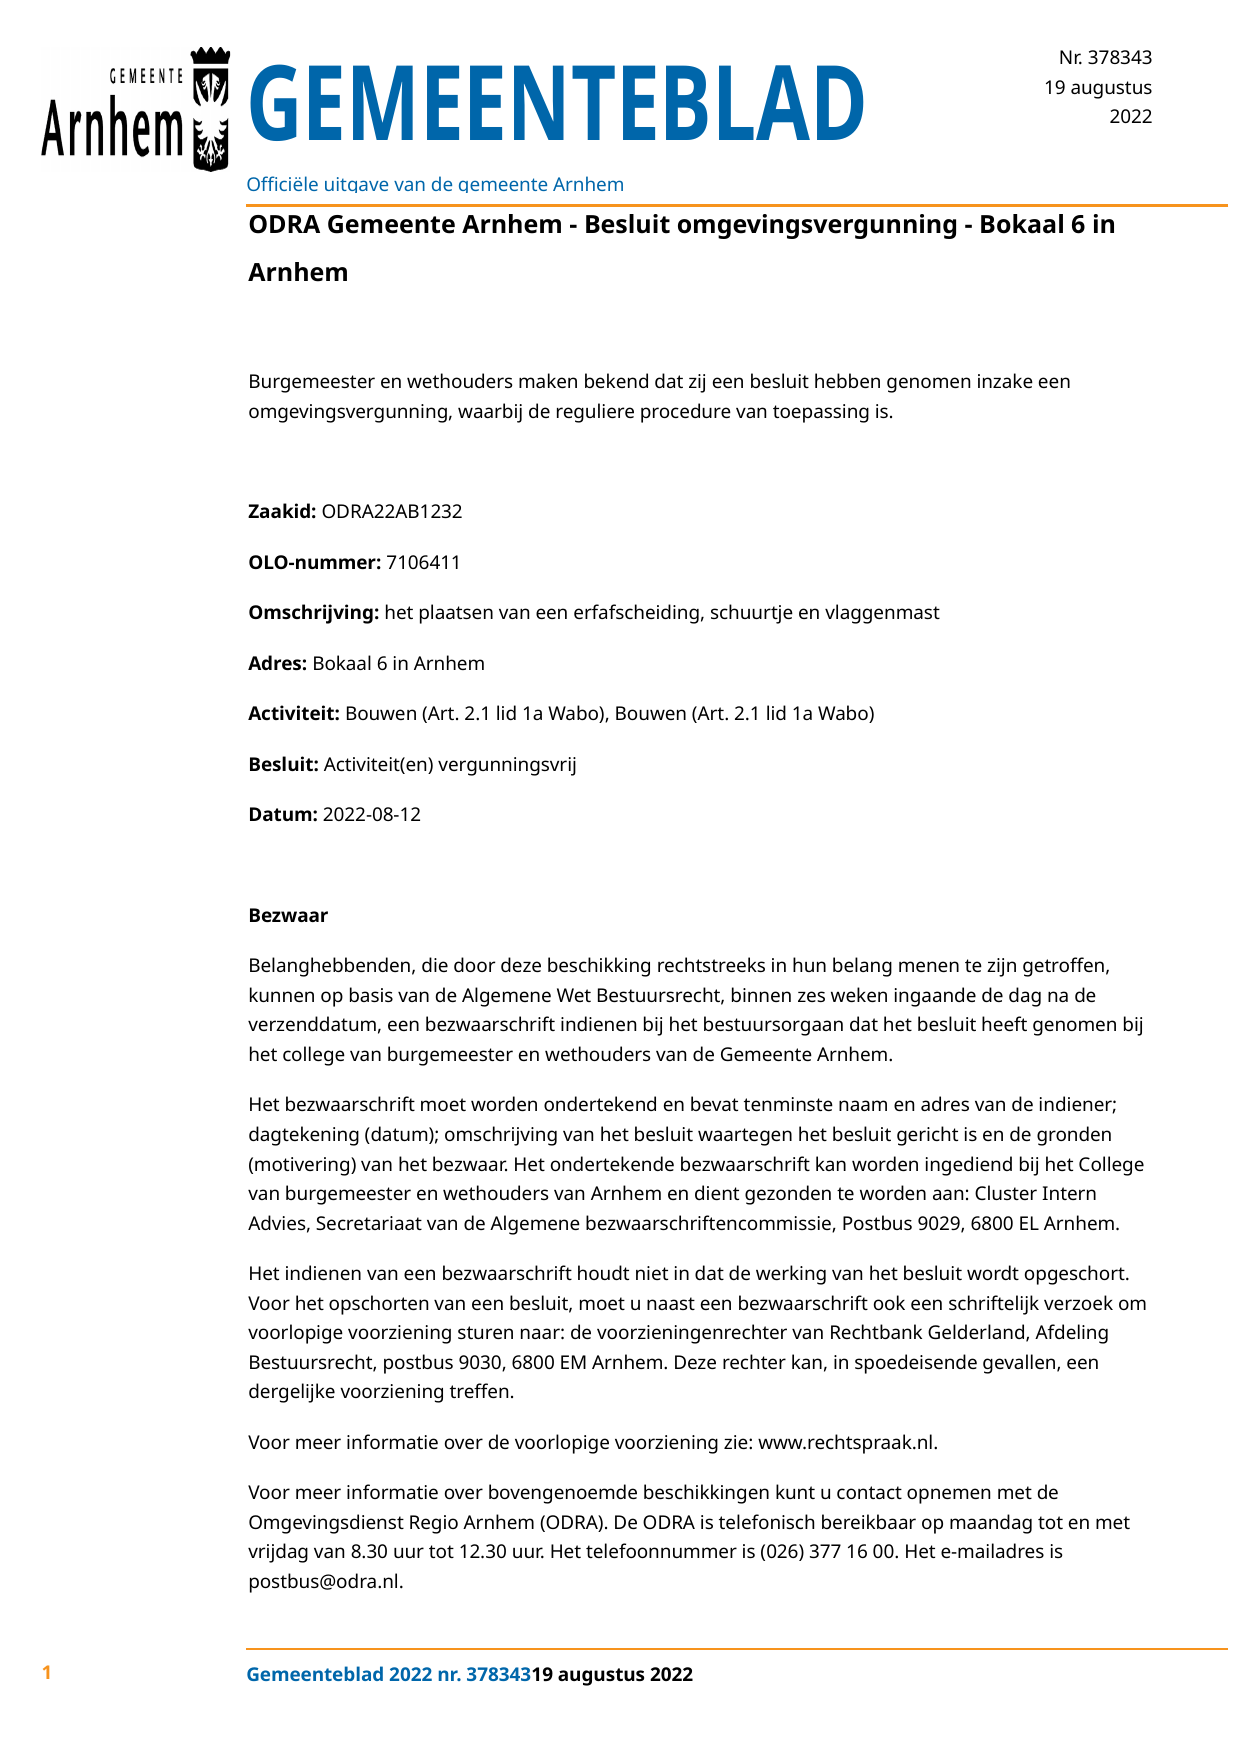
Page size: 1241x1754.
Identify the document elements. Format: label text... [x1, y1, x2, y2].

text Adres: Bokaal 6 in Arnhem [248, 650, 1152, 676]
text Bezwaar [248, 902, 1152, 928]
text OLO-nummer: 7106411 [248, 549, 1152, 575]
text Datum: 2022-08-12 [248, 801, 1152, 827]
text Besluit: Activiteit(en) vergunningsvrij [248, 751, 1152, 777]
text Voor meer informatie over bovengenoemde beschikkingen kunt u contact opnemen met de Omgevingsdienst Regio Arnhem (ODRA). De ODRA is telefonisch bereikbaar op maandag tot en met vrijdag van 8.30 uur tot 12.30 uur. Het telefoonnummer is (026) 377 16 00. Het e-mailadres is postbus@odra.nl. [248, 1479, 1152, 1594]
text Zaakid: ODRA22AB1232 [248, 499, 1152, 524]
text Het bezwaarschrift moet worden ondertekend en bevat tenminste naam en adres van de indiener; dagtekening (datum); omschrijving van het besluit waartegen het besluit gericht is en de gronden (motivering) van het bezwaar. Het ondertekende bezwaarschrift kan worden ingediend bij het College van burgemeester en wethouders van Arnhem en dient gezonden te worden aan: Cluster Intern Advies, Secretariaat van de Algemene bezwaarschriftencommissie, Postbus 9029, 6800 EL Arnhem. [248, 1092, 1152, 1236]
text Het indienen van een bezwaarschrift houdt niet in dat de werking van het besluit wordt opgeschort. Voor het opschorten van een besluit, moet u naast een bezwaarschrift ook een schriftelijk verzoek om voorlopige voorziening sturen naar: de voorzieningenrechter van Rechtbank Gelderland, Afdeling Bestuursrecht, postbus 9030, 6800 EM Arnhem. Deze rechter kan, in spoedeisende gevallen, een dergelijke voorziening treffen. [248, 1260, 1152, 1404]
text ODRA Gemeente Arnhem - Besluit omgevingsvergunning - Bokaal 6 in Arnhem [248, 207, 1152, 288]
text Belanghebbenden, die door deze beschikking rechtstreeks in hun belang menen te zijn getroffen, kunnen op basis van de Algemene Wet Bestuursrecht, binnen zes weken ingaande de dag na de verzenddatum, een bezwaarschrift indienen bij het bestuursorgaan dat het besluit heeft genomen bij het college van burgemeester en wethouders van de Gemeente Arnhem. [248, 952, 1152, 1067]
text Burgemeester en wethouders maken bekend dat zij een besluit hebben genomen inzake een omgevingsvergunning, waarbij de reguliere procedure van toepassing is. [248, 368, 1152, 424]
picture [41, 47, 231, 172]
text Activiteit: Bouwen (Art. 2.1 lid 1a Wabo), Bouwen (Art. 2.1 lid 1a Wabo) [248, 700, 1152, 726]
text Omschrijving: het plaatsen van een erfafscheiding, schuurtje en vlaggenmast [248, 599, 1152, 625]
text Voor meer informatie over de voorlopige voorziening zie: www.rechtspraak.nl. [248, 1429, 1152, 1455]
